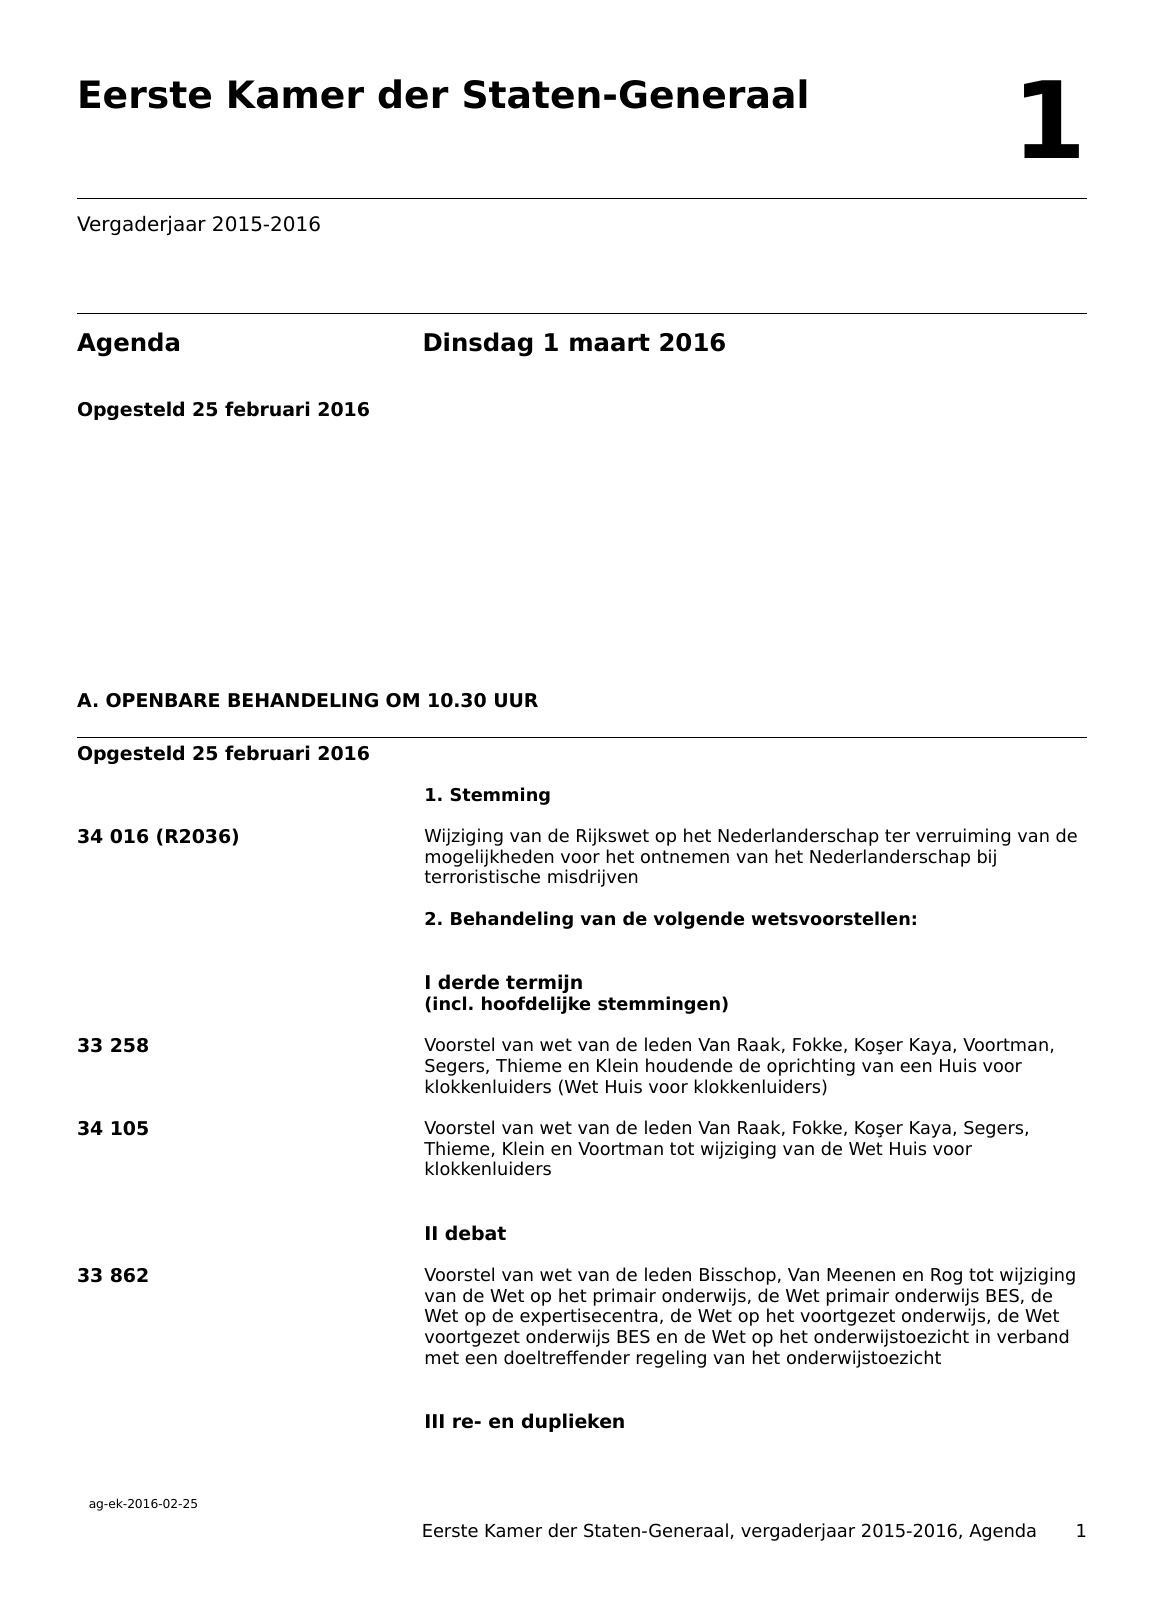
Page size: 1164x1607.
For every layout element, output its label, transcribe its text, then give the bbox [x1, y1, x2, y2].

table_cell [418, 929, 1087, 950]
table_cell [77, 806, 401, 826]
table_header [401, 738, 418, 764]
table_cell [401, 994, 418, 1015]
table_cell [401, 1368, 418, 1389]
text Opgesteld 25 februari 2016 [77, 399, 1087, 421]
table_cell [401, 1097, 418, 1118]
table_cell [401, 929, 418, 950]
table_cell [401, 806, 418, 826]
table_cell [401, 1433, 418, 1454]
table_cell [418, 1015, 1087, 1035]
table_cell [401, 764, 418, 785]
table_header 1 [886, 59, 1087, 198]
table_cell Voorstel van wet van de leden Van Raak, Fokke, Koşer Kaya, Voortman, Segers, Thieme en Klein houdende de oprichting van een Huis voor klokkenluiders (Wet Huis voor klokkenluiders) [418, 1035, 1087, 1097]
table_cell [77, 994, 401, 1015]
table_cell III re- en duplieken [418, 1389, 1087, 1433]
table_cell [77, 950, 401, 994]
table_cell [77, 888, 401, 909]
table_cell [77, 1015, 401, 1035]
text ag-ek-2016-02-25 [88, 1497, 323, 1511]
table_header Eerste Kamer der Staten-Generaal [77, 59, 886, 198]
table_cell [401, 1245, 418, 1265]
table_cell [77, 909, 401, 929]
table_cell [77, 1433, 401, 1454]
table_cell II debat [418, 1200, 1087, 1244]
table_cell [77, 1200, 401, 1244]
table_cell [418, 888, 1087, 909]
table_cell [77, 1368, 401, 1389]
table_cell [401, 1180, 418, 1200]
table_cell [401, 1118, 418, 1180]
table_cell Dinsdag 1 maart 2016 [422, 314, 1087, 357]
table_cell [418, 764, 1087, 785]
table_cell [401, 888, 418, 909]
table_cell 33 258 [77, 1035, 401, 1097]
table_cell [418, 1180, 1087, 1200]
table_cell [401, 1015, 418, 1035]
table_cell [401, 950, 418, 994]
table_cell 34 105 [77, 1118, 401, 1180]
table_cell (incl. hoofdelijke stemmingen) [418, 994, 1087, 1015]
table_cell [401, 785, 418, 806]
table_cell Agenda [77, 314, 422, 357]
table_header Opgesteld 25 februari 2016 [77, 738, 401, 764]
table_cell 34 016 (R2036) [77, 826, 401, 888]
table_cell [77, 1389, 401, 1433]
table_cell [401, 909, 418, 929]
table_cell [77, 1180, 401, 1200]
table_cell [77, 929, 401, 950]
table_cell [401, 1389, 418, 1433]
table_cell 33 862 [77, 1265, 401, 1368]
table_cell [401, 1265, 418, 1368]
table_cell Wijziging van de Rijkswet op het Nederlanderschap ter verruiming van de mogelijkheden voor het ontnemen van het Nederlanderschap bij terroristische misdrijven [418, 826, 1087, 888]
subtitle A. OPENBARE BEHANDELING OM 10.30 UUR [77, 690, 1087, 712]
table_cell 2. Behandeling van de volgende wetsvoorstellen: [418, 909, 1087, 929]
table_cell [401, 826, 418, 888]
table_cell [418, 1368, 1087, 1389]
table_cell [401, 1035, 418, 1097]
table_cell [418, 1245, 1087, 1265]
table_cell [77, 1097, 401, 1118]
table_cell [77, 1245, 401, 1265]
table_cell I derde termijn [418, 950, 1087, 994]
table_cell [418, 806, 1087, 826]
table_cell Voorstel van wet van de leden Van Raak, Fokke, Koşer Kaya, Segers, Thieme, Klein en Voortman tot wijziging van de Wet Huis voor klokkenluiders [418, 1118, 1087, 1180]
table_header [418, 738, 1087, 764]
table_cell [77, 785, 401, 806]
table_cell [418, 1097, 1087, 1118]
table_cell Voorstel van wet van de leden Bisschop, Van Meenen en Rog tot wijziging van de Wet op het primair onderwijs, de Wet primair onderwijs BES, de Wet op de expertisecentra, de Wet op het voortgezet onderwijs, de Wet voortgezet onderwijs BES en de Wet op het onderwijstoezicht in verband met een doeltreffender regeling van het onderwijstoezicht [418, 1265, 1087, 1368]
table_cell Vergaderjaar 2015-2016 [77, 199, 1087, 313]
table_cell [77, 764, 401, 785]
table_cell [401, 1200, 418, 1244]
table_cell [418, 1433, 1087, 1454]
table_cell 1. Stemming [418, 785, 1087, 806]
